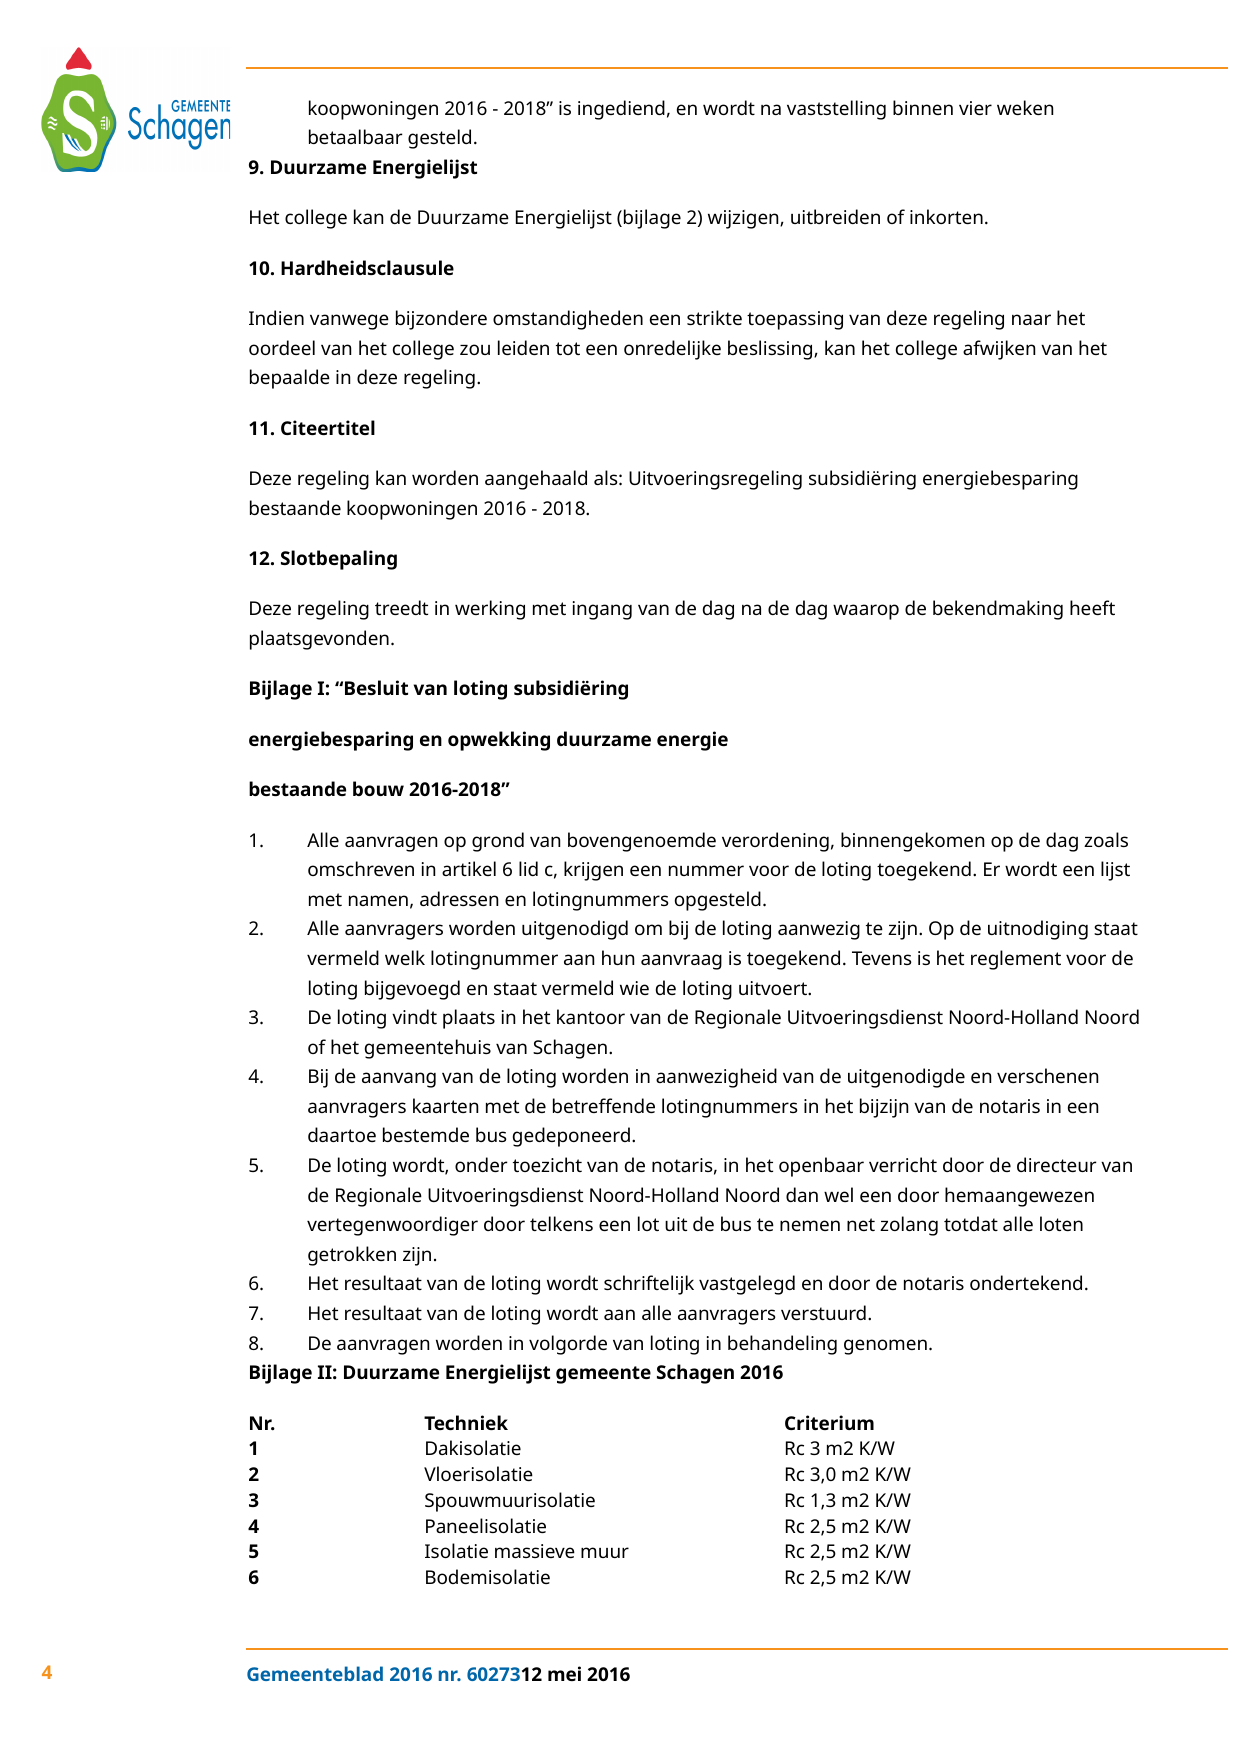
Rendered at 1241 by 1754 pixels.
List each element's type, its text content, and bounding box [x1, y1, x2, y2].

table_cell Rc 1,3 m2 K/W [784, 1487, 1152, 1513]
list De loting vindt plaats in het kantoor van de Regionale Uitvoeringsdienst Noord-Holland Noord of het gemeentehuis van Schagen. [248, 1004, 1152, 1060]
list De loting wordt, onder toezicht van de notaris, in het openbaar verricht door de directeur van de Regionale Uitvoeringsdienst Noord-Holland Noord dan wel een door hemaangewezen vertegenwoordiger door telkens een lot uit de bus te nemen net zolang totdat alle loten getrokken zijn. [248, 1152, 1152, 1267]
table_cell Rc 2,5 m2 K/W [784, 1564, 1152, 1590]
table_cell Spouwmuurisolatie [424, 1487, 784, 1513]
table_cell Paneelisolatie [424, 1513, 784, 1538]
table_cell 4 [248, 1513, 424, 1538]
table_header Techniek [424, 1410, 784, 1436]
text 10. Hardheidsclausule [248, 255, 1152, 281]
table_cell 5 [248, 1539, 424, 1564]
list De aanvragen worden in volgorde van loting in behandeling genomen. [248, 1330, 1152, 1356]
table_header Nr. [248, 1410, 424, 1436]
list Het resultaat van de loting wordt schriftelijk vastgelegd en door de notaris ondertekend. [248, 1271, 1152, 1296]
table_cell Bodemisolatie [424, 1564, 784, 1590]
list koopwoningen 2016 - 2018” is ingediend, en wordt na vaststelling binnen vier weken betaalbaar gesteld. [248, 95, 1152, 150]
text energiebesparing en opwekking duurzame energie [248, 726, 1152, 752]
table_cell Rc 3 m2 K/W [784, 1436, 1152, 1461]
table_cell Rc 2,5 m2 K/W [784, 1539, 1152, 1564]
text Het college kan de Duurzame Energielijst (bijlage 2) wijzigen, uitbreiden of inkorten. [248, 204, 1152, 230]
table_cell 1 [248, 1436, 424, 1461]
text Deze regeling kan worden aangehaald als: Uitvoeringsregeling subsidiëring energiebesparing bestaande koopwoningen 2016 - 2018. [248, 465, 1152, 521]
table_cell 2 [248, 1461, 424, 1487]
table_cell Vloerisolatie [424, 1461, 784, 1487]
text 11. Citeertitel [248, 415, 1152, 441]
text 9. Duurzame Energielijst [248, 154, 1152, 180]
table_cell Rc 2,5 m2 K/W [784, 1513, 1152, 1538]
table_cell 6 [248, 1564, 424, 1590]
list Bij de aanvang van de loting worden in aanwezigheid van de uitgenodigde en verschenen aanvragers kaarten met de betreffende lotingnummers in het bijzijn van de notaris in een daartoe bestemde bus gedeponeerd. [248, 1063, 1152, 1148]
list Alle aanvragen op grond van bovengenoemde verordening, binnengekomen op de dag zoals omschreven in artikel 6 lid c, krijgen een nummer voor de loting toegekend. Er wordt een lijst met namen, adressen en lotingnummers opgesteld. [248, 827, 1152, 912]
text Indien vanwege bijzondere omstandigheden een strikte toepassing van deze regeling naar het oordeel van het college zou leiden tot een onredelijke beslissing, kan het college afwijken van het bepaalde in deze regeling. [248, 305, 1152, 390]
table_cell 3 [248, 1487, 424, 1513]
table_header Criterium [784, 1410, 1152, 1436]
text Deze regeling treedt in werking met ingang van de dag na de dag waarop de bekendmaking heeft plaatsgevonden. [248, 596, 1152, 651]
text Bijlage I: “Besluit van loting subsidiëring [248, 676, 1152, 701]
table_cell Isolatie massieve muur [424, 1539, 784, 1564]
text bestaande bouw 2016-2018” [248, 776, 1152, 802]
list Het resultaat van de loting wordt aan alle aanvragers verstuurd. [248, 1300, 1152, 1326]
text 12. Slotbepaling [248, 545, 1152, 571]
text Bijlage II: Duurzame Energielijst gemeente Schagen 2016 [248, 1359, 1152, 1385]
list Alle aanvragers worden uitgenodigd om bij de loting aanwezig te zijn. Op de uitnodiging staat vermeld welk lotingnummer aan hun aanvraag is toegekend. Tevens is het reglement voor de loting bijgevoegd en staat vermeld wie de loting uitvoert. [248, 916, 1152, 1001]
table_cell Dakisolatie [424, 1436, 784, 1461]
picture [41, 47, 231, 172]
table_cell Rc 3,0 m2 K/W [784, 1461, 1152, 1487]
